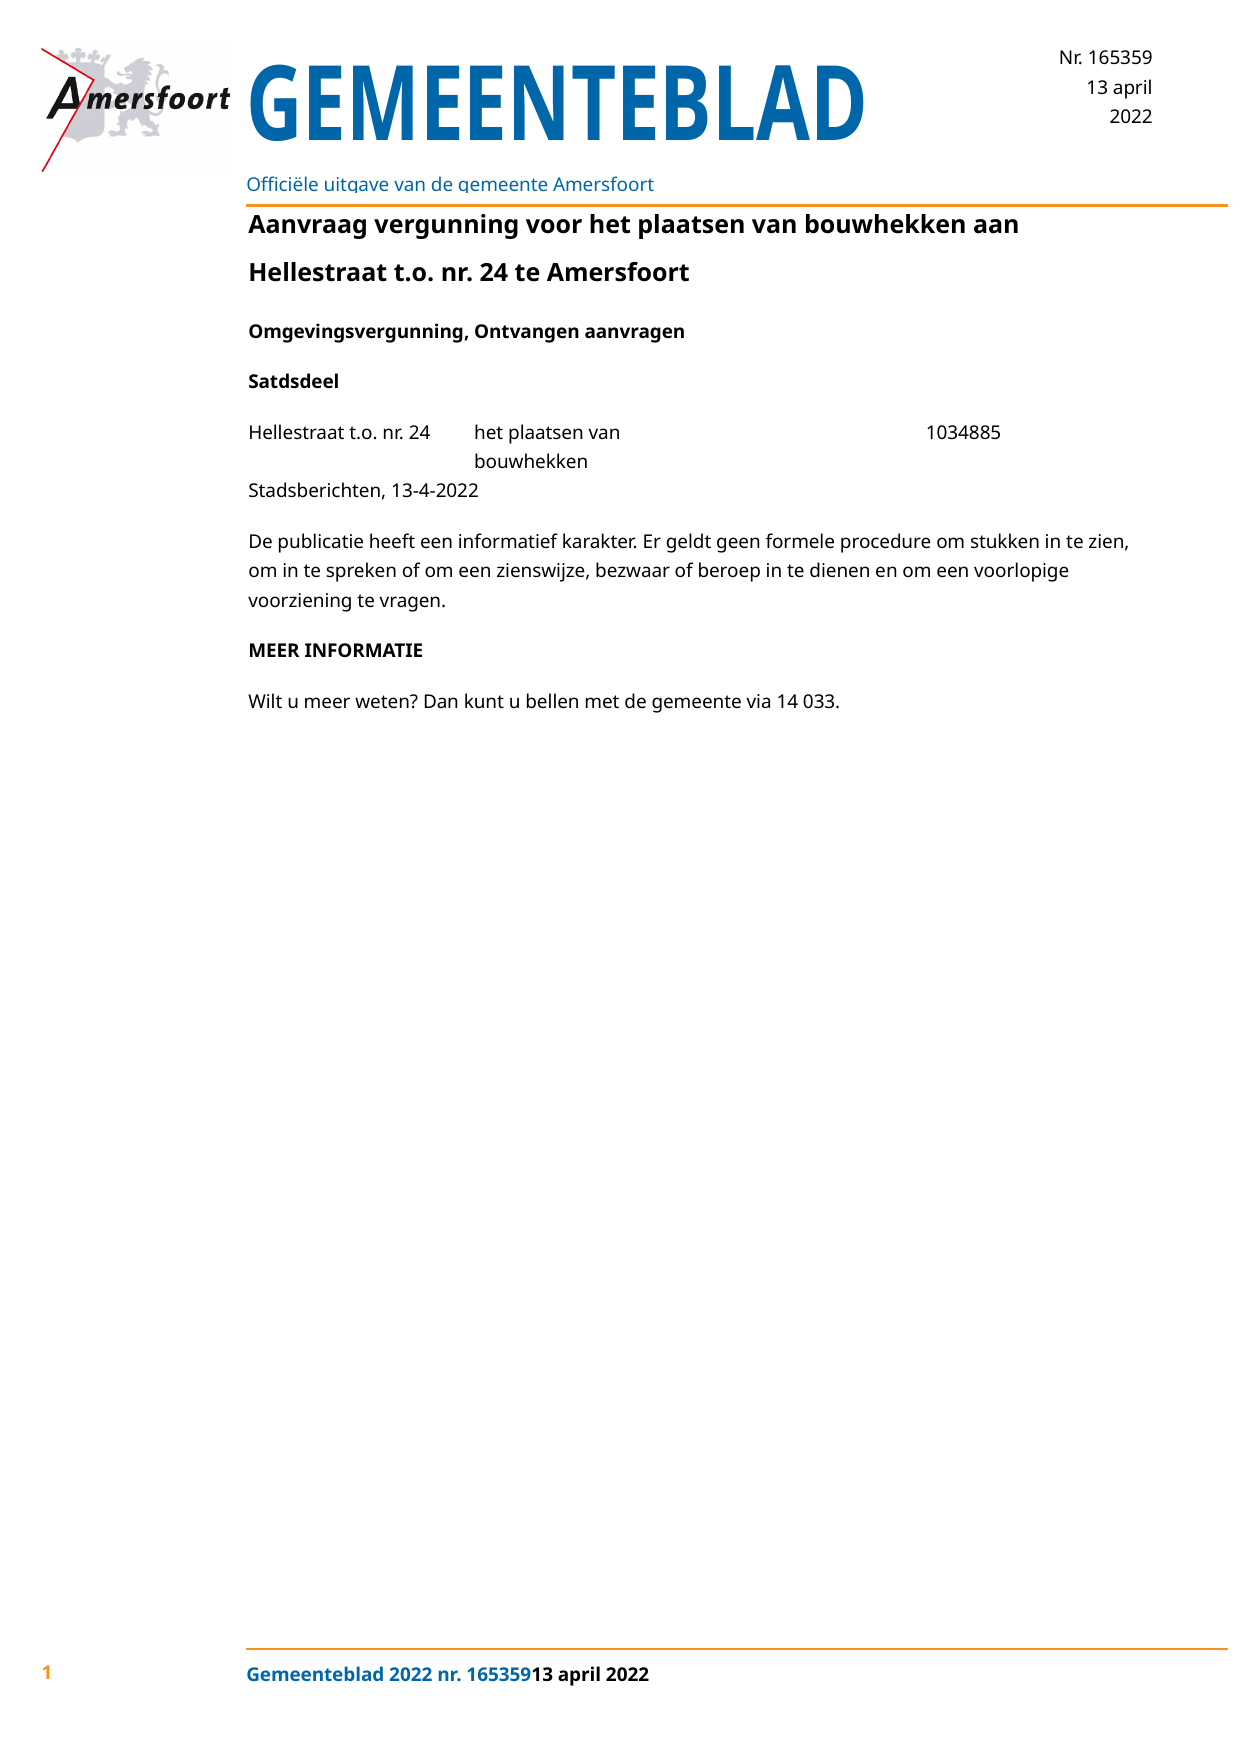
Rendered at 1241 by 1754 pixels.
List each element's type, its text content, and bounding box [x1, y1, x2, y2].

text Omgevingsvergunning, Ontvangen aanvragen [248, 318, 1152, 344]
text De publicatie heeft een informatief karakter. Er geldt geen formele procedure om stukken in te zien, om in te spreken of om een zienswijze, bezwaar of beroep in te dienen en om een voorlopige voorziening te vragen. [248, 528, 1152, 613]
picture [41, 47, 231, 172]
text Aanvraag vergunning voor het plaatsen van bouwhekken aan Hellestraat t.o. nr. 24 te Amersfoort [248, 207, 1152, 288]
text Wilt u meer weten? Dan kunt u bellen met de gemeente via 14 033. [248, 688, 1152, 713]
text MEER INFORMATIE [248, 637, 1152, 663]
text Satdsdeel [248, 368, 1152, 394]
table_header [700, 419, 926, 474]
table_header het plaatsen van bouwhekken [474, 419, 700, 474]
text Stadsberichten, 13-4-2022 [248, 477, 1152, 503]
table_header Hellestraat t.o. nr. 24 [248, 419, 474, 474]
table_header 1034885 [926, 419, 1152, 474]
